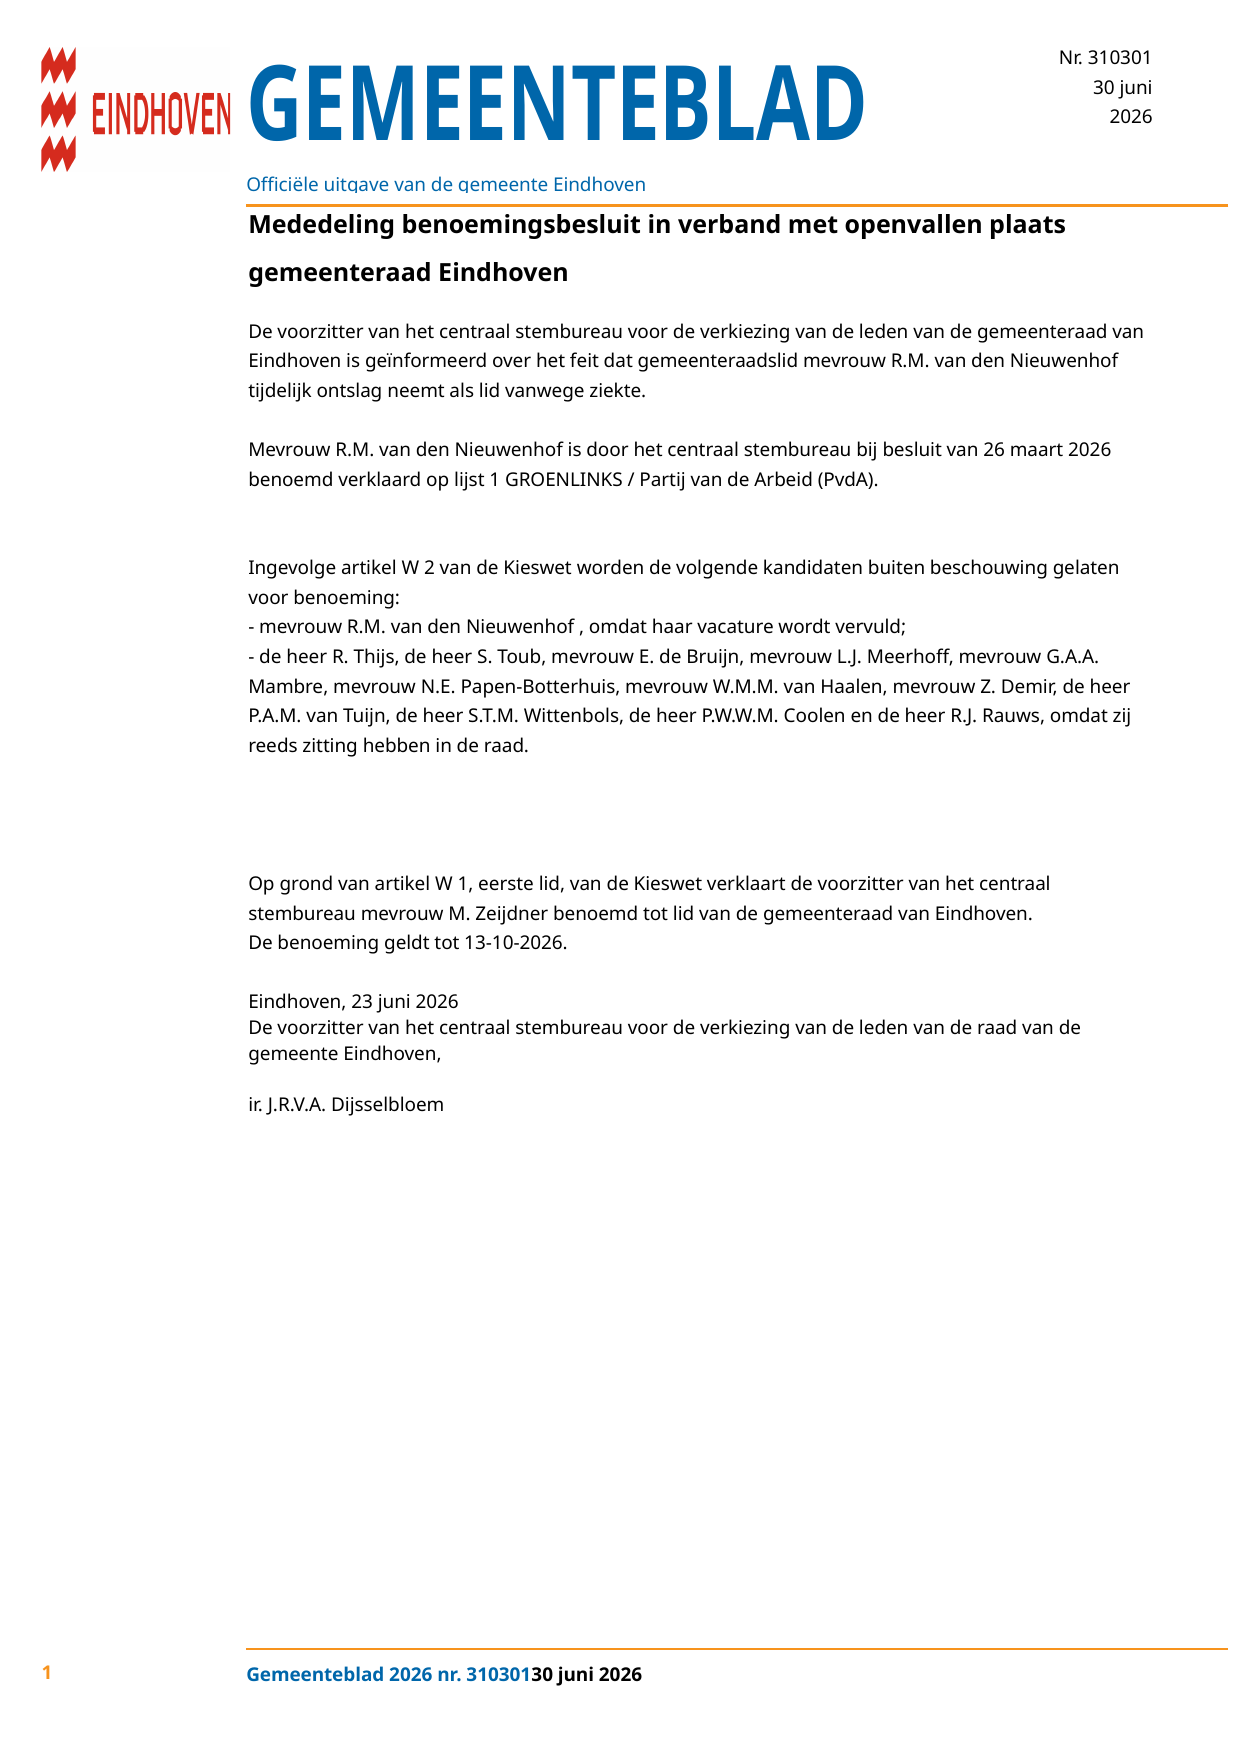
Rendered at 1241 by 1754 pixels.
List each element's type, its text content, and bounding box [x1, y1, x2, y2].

text Op grond van artikel W 1, eerste lid, van de Kieswet verklaart de voorzitter van het centraal stembureau mevrouw M. Zeijdner benoemd tot lid van de gemeenteraad van Eindhoven. [248, 870, 1152, 925]
text - de heer R. Thijs, de heer S. Toub, mevrouw E. de Bruijn, mevrouw L.J. Meerhoff, mevrouw G.A.A. Mambre, mevrouw N.E. Papen-Botterhuis, mevrouw W.M.M. van Haalen, mevrouw Z. Demir, de heer P.A.M. van Tuijn, de heer S.T.M. Wittenbols, de heer P.W.W.M. Coolen en de heer R.J. Rauws, omdat zij reeds zitting hebben in de raad. [248, 643, 1152, 758]
text Eindhoven, 23 juni 2026 [248, 988, 1152, 1014]
text De benoeming geldt tot 13-10-2026. [248, 929, 1152, 955]
text De voorzitter van het centraal stembureau voor de verkiezing van de leden van de gemeenteraad van Eindhoven is geïnformeerd over het feit dat gemeenteraadslid mevrouw R.M. van den Nieuwenhof tijdelijk ontslag neemt als lid vanwege ziekte. [248, 318, 1152, 403]
text ir. J.R.V.A. Dijsselbloem [248, 1091, 1152, 1117]
text De voorzitter van het centraal stembureau voor de verkiezing van de leden van de raad van de gemeente Eindhoven, [248, 1014, 1152, 1066]
picture [41, 47, 231, 172]
text Mevrouw R.M. van den Nieuwenhof is door het centraal stembureau bij besluit van 26 maart 2026 benoemd verklaard op lijst 1 GROENLINKS / Partij van de Arbeid (PvdA). [248, 436, 1152, 492]
text Mededeling benoemingsbesluit in verband met openvallen plaats gemeenteraad Eindhoven [248, 207, 1152, 288]
text - mevrouw R.M. van den Nieuwenhof , omdat haar vacature wordt vervuld; [248, 614, 1152, 639]
text Ingevolge artikel W 2 van de Kieswet worden de volgende kandidaten buiten beschouwing gelaten voor benoeming: [248, 554, 1152, 610]
